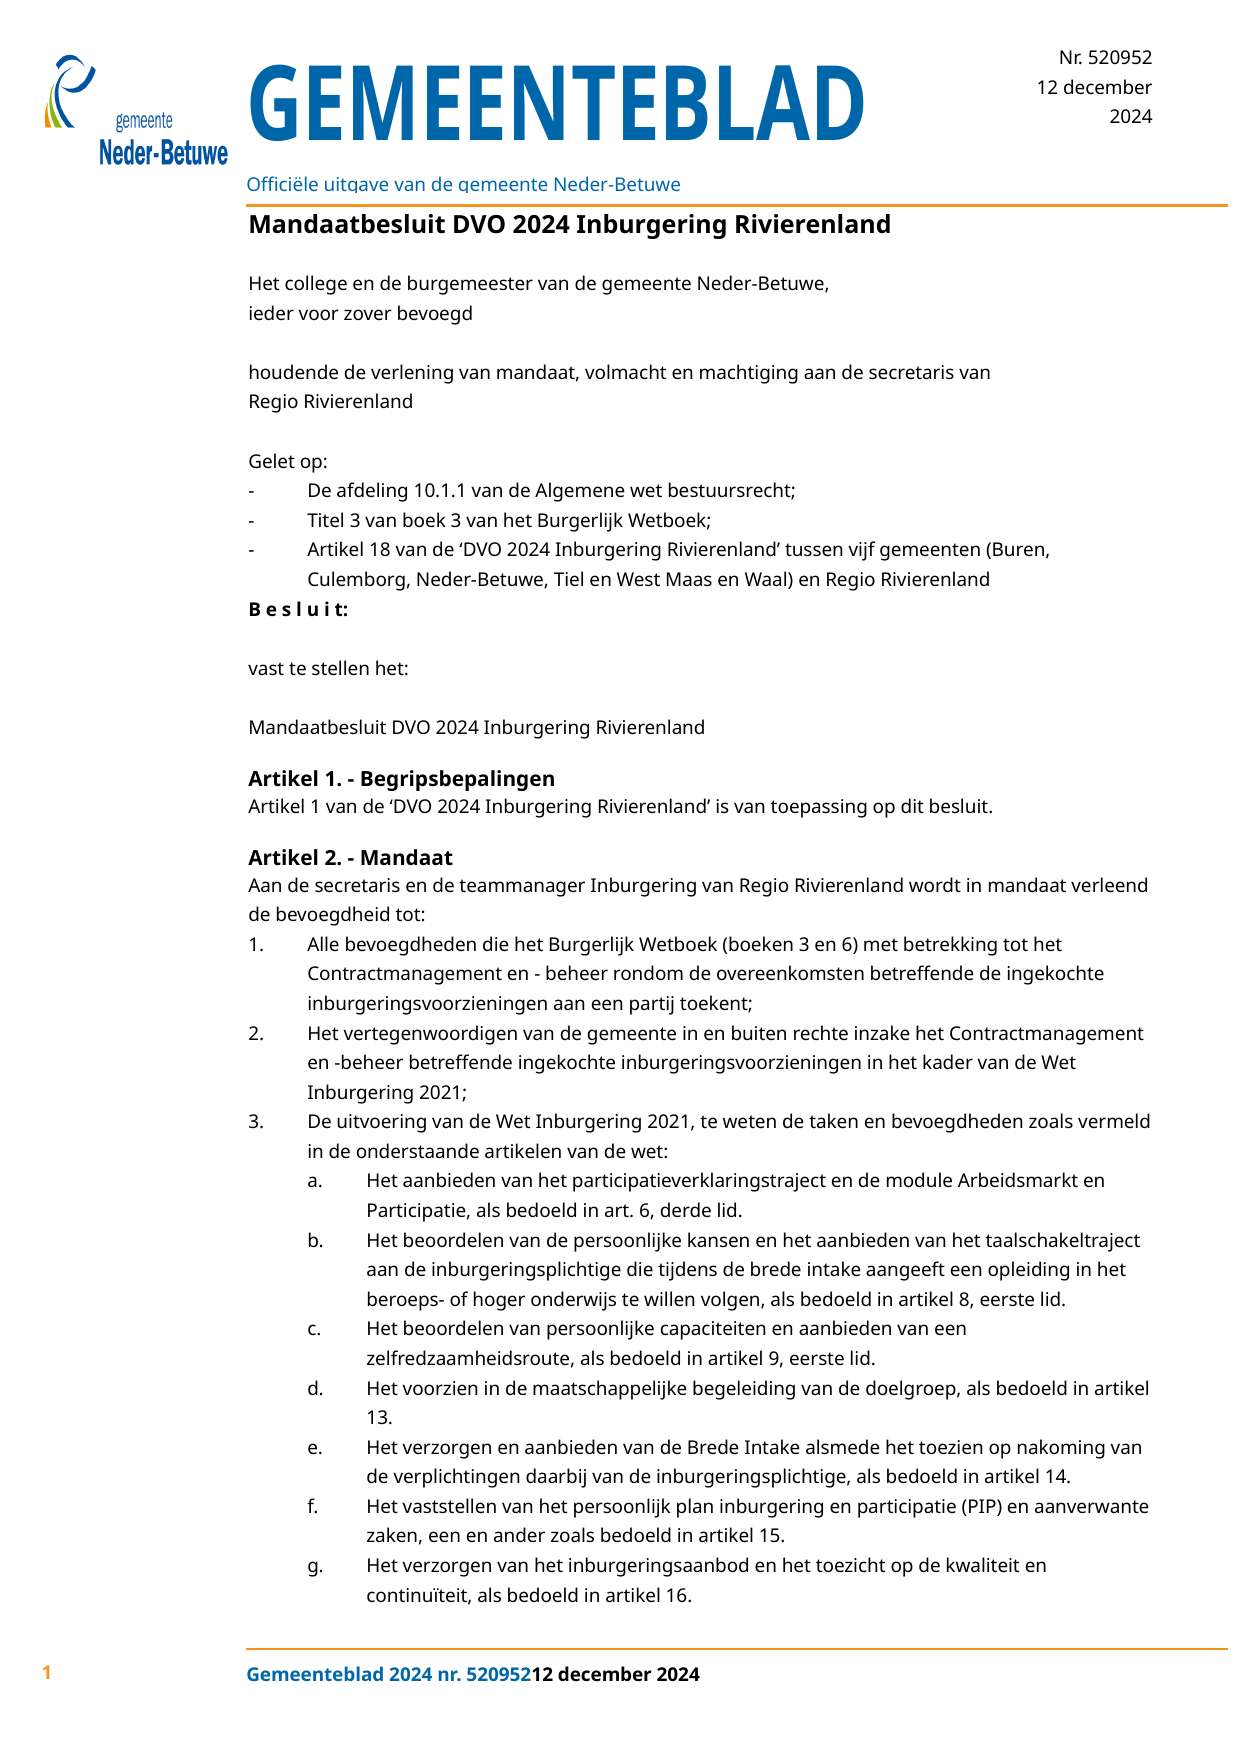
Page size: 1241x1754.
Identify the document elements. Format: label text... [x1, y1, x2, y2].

text Het college en de burgemeester van de gemeente Neder-Betuwe, [248, 270, 1152, 296]
text Aan de secretaris en de teammanager Inburgering van Regio Rivierenland wordt in mandaat verleend de bevoegdheid tot: [248, 872, 1152, 927]
list Het verzorgen van het inburgeringsaanbod en het toezicht op de kwaliteit en continuïteit, als bedoeld in artikel 16. [307, 1552, 1152, 1607]
list Artikel 18 van de ‘DVO 2024 Inburgering Rivierenland’ tussen vijf gemeenten (Buren, Culemborg, Neder-Betuwe, Tiel en West Maas en Waal) en Regio Rivierenland [248, 537, 1152, 592]
text Artikel 1 van de ‘DVO 2024 Inburgering Rivierenland’ is van toepassing op dit besluit. [248, 793, 1152, 819]
list Het beoordelen van persoonlijke capaciteiten en aanbieden van een zelfredzaamheidsroute, als bedoeld in artikel 9, eerste lid. [307, 1316, 1152, 1371]
text B e s l u i t: [248, 596, 1152, 621]
text Regio Rivierenland [248, 389, 1152, 414]
list Het aanbieden van het participatieverklaringstraject en de module Arbeidsmarkt en Participatie, als bedoeld in art. 6, derde lid. [307, 1168, 1152, 1223]
list Titel 3 van boek 3 van het Burgerlijk Wetboek; [248, 507, 1152, 533]
list Het verzorgen en aanbieden van de Brede Intake alsmede het toezien op nakoming van de verplichtingen daarbij van de inburgeringsplichtige, als bedoeld in artikel 14. [307, 1434, 1152, 1489]
text Artikel 2. - Mandaat [248, 843, 1152, 872]
text Mandaatbesluit DVO 2024 Inburgering Rivierenland [248, 714, 1152, 740]
picture [41, 47, 231, 172]
text Artikel 1. - Begripsbepalingen [248, 764, 1152, 793]
list De afdeling 10.1.1 van de Algemene wet bestuursrecht; [248, 477, 1152, 503]
list Het vertegenwoordigen van de gemeente in en buiten rechte inzake het Contractmanagement en -beheer betreffende ingekochte inburgeringsvoorzieningen in het kader van de Wet Inburgering 2021; [248, 1020, 1152, 1104]
text vast te stellen het: [248, 655, 1152, 681]
list Het voorzien in de maatschappelijke begeleiding van de doelgroep, als bedoeld in artikel 13. [307, 1375, 1152, 1430]
text Mandaatbesluit DVO 2024 Inburgering Rivierenland [248, 207, 1152, 241]
text houdende de verlening van mandaat, volmacht en machtiging aan de secretaris van [248, 359, 1152, 385]
text Gelet op: [248, 448, 1152, 473]
list Het vaststellen van het persoonlijk plan inburgering en participatie (PIP) en aanverwante zaken, een en ander zoals bedoeld in artikel 15. [307, 1493, 1152, 1548]
text ieder voor zover bevoegd [248, 300, 1152, 326]
list Het beoordelen van de persoonlijke kansen en het aanbieden van het taalschakeltraject aan de inburgeringsplichtige die tijdens de brede intake aangeeft een opleiding in het beroeps- of hoger onderwijs te willen volgen, als bedoeld in artikel 8, eerste lid. [307, 1227, 1152, 1312]
list Alle bevoegdheden die het Burgerlijk Wetboek (boeken 3 en 6) met betrekking tot het Contractmanagement en - beheer rondom de overeenkomsten betreffende de ingekochte inburgeringsvoorzieningen aan een partij toekent; [248, 931, 1152, 1016]
list De uitvoering van de Wet Inburgering 2021, te weten de taken en bevoegdheden zoals vermeld in de onderstaande artikelen van de wet: [248, 1108, 1152, 1164]
